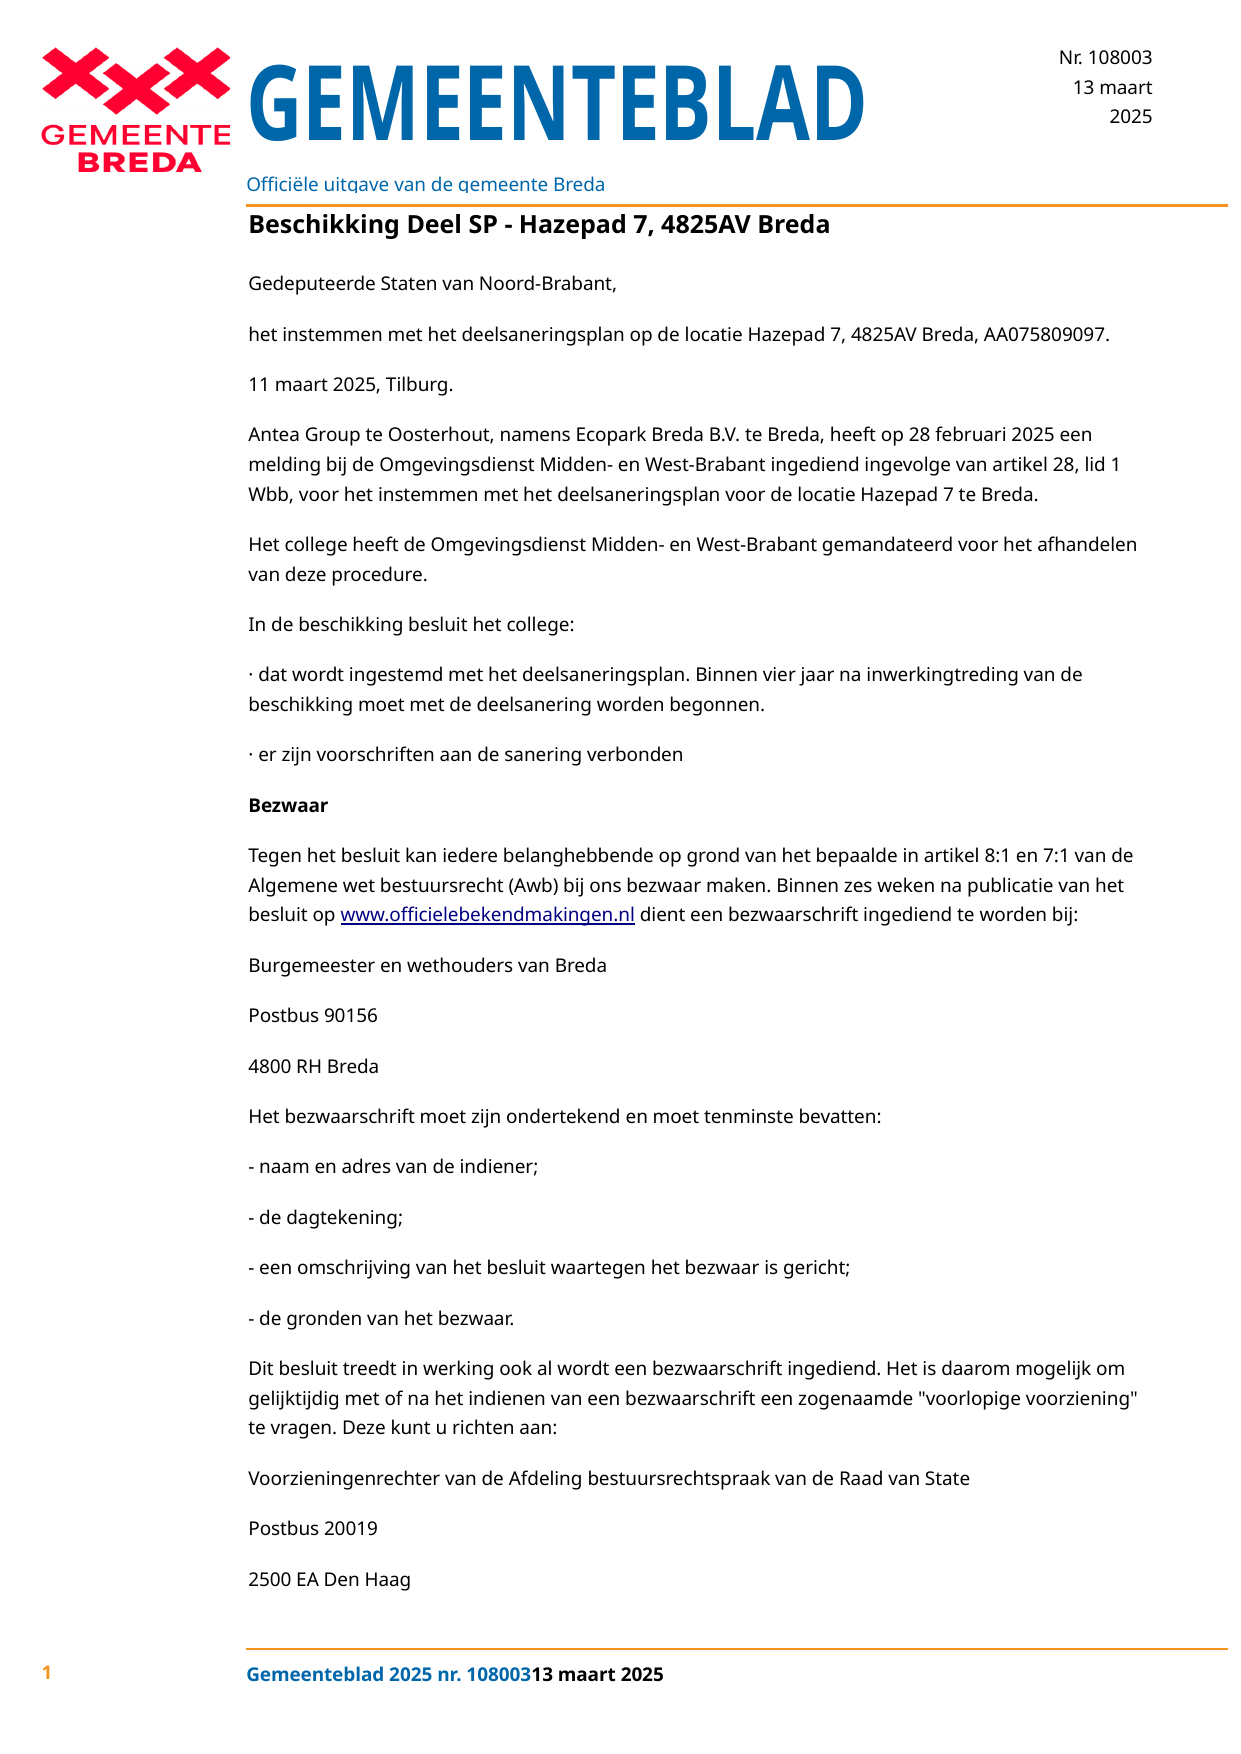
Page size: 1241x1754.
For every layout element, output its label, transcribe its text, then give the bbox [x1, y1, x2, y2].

text 2500 EA Den Haag [248, 1566, 1152, 1591]
text · er zijn voorschriften aan de sanering verbonden [248, 742, 1152, 767]
text Bezwaar [248, 792, 1152, 818]
text Tegen het besluit kan iedere belanghebbende op grond van het bepaalde in artikel 8:1 en 7:1 van de Algemene wet bestuursrecht (Awb) bij ons bezwaar maken. Binnen zes weken na publicatie van het besluit op www.officielebekendmakingen.nl dient een bezwaarschrift ingediend te worden bij: [248, 842, 1152, 927]
text Het bezwaarschrift moet zijn ondertekend en moet tenminste bevatten: [248, 1103, 1152, 1129]
text - de gronden van het bezwaar. [248, 1305, 1152, 1331]
text Postbus 90156 [248, 1002, 1152, 1028]
text - de dagtekening; [248, 1204, 1152, 1230]
text 11 maart 2025, Tilburg. [248, 371, 1152, 397]
text Dit besluit treedt in werking ook al wordt een bezwaarschrift ingediend. Het is daarom mogelijk om gelijktijdig met of na het indienen van een bezwaarschrift een zogenaamde "voorlopige voorziening" te vragen. Deze kunt u richten aan: [248, 1355, 1152, 1440]
text het instemmen met het deelsaneringsplan op de locatie Hazepad 7, 4825AV Breda, AA075809097. [248, 321, 1152, 346]
text - een omschrijving van het besluit waartegen het bezwaar is gericht; [248, 1254, 1152, 1280]
text Het college heeft de Omgevingsdienst Midden- en West-Brabant gemandateerd voor het afhandelen van deze procedure. [248, 531, 1152, 586]
text - naam en adres van de indiener; [248, 1154, 1152, 1179]
text Voorzieningenrechter van de Afdeling bestuursrechtspraak van de Raad van State [248, 1465, 1152, 1491]
text 4800 RH Breda [248, 1053, 1152, 1078]
picture [41, 47, 231, 172]
text Beschikking Deel SP - Hazepad 7, 4825AV Breda [248, 207, 1152, 241]
text · dat wordt ingestemd met het deelsaneringsplan. Binnen vier jaar na inwerkingtreding van de beschikking moet met de deelsanering worden begonnen. [248, 662, 1152, 717]
text Antea Group te Oosterhout, namens Ecopark Breda B.V. te Breda, heeft op 28 februari 2025 een melding bij de Omgevingsdienst Midden- en West-Brabant ingediend ingevolge van artikel 28, lid 1 Wbb, voor het instemmen met het deelsaneringsplan voor de locatie Hazepad 7 te Breda. [248, 422, 1152, 506]
text Gedeputeerde Staten van Noord-Brabant, [248, 270, 1152, 296]
text Postbus 20019 [248, 1515, 1152, 1541]
text Burgemeester en wethouders van Breda [248, 952, 1152, 978]
text In de beschikking besluit het college: [248, 611, 1152, 637]
